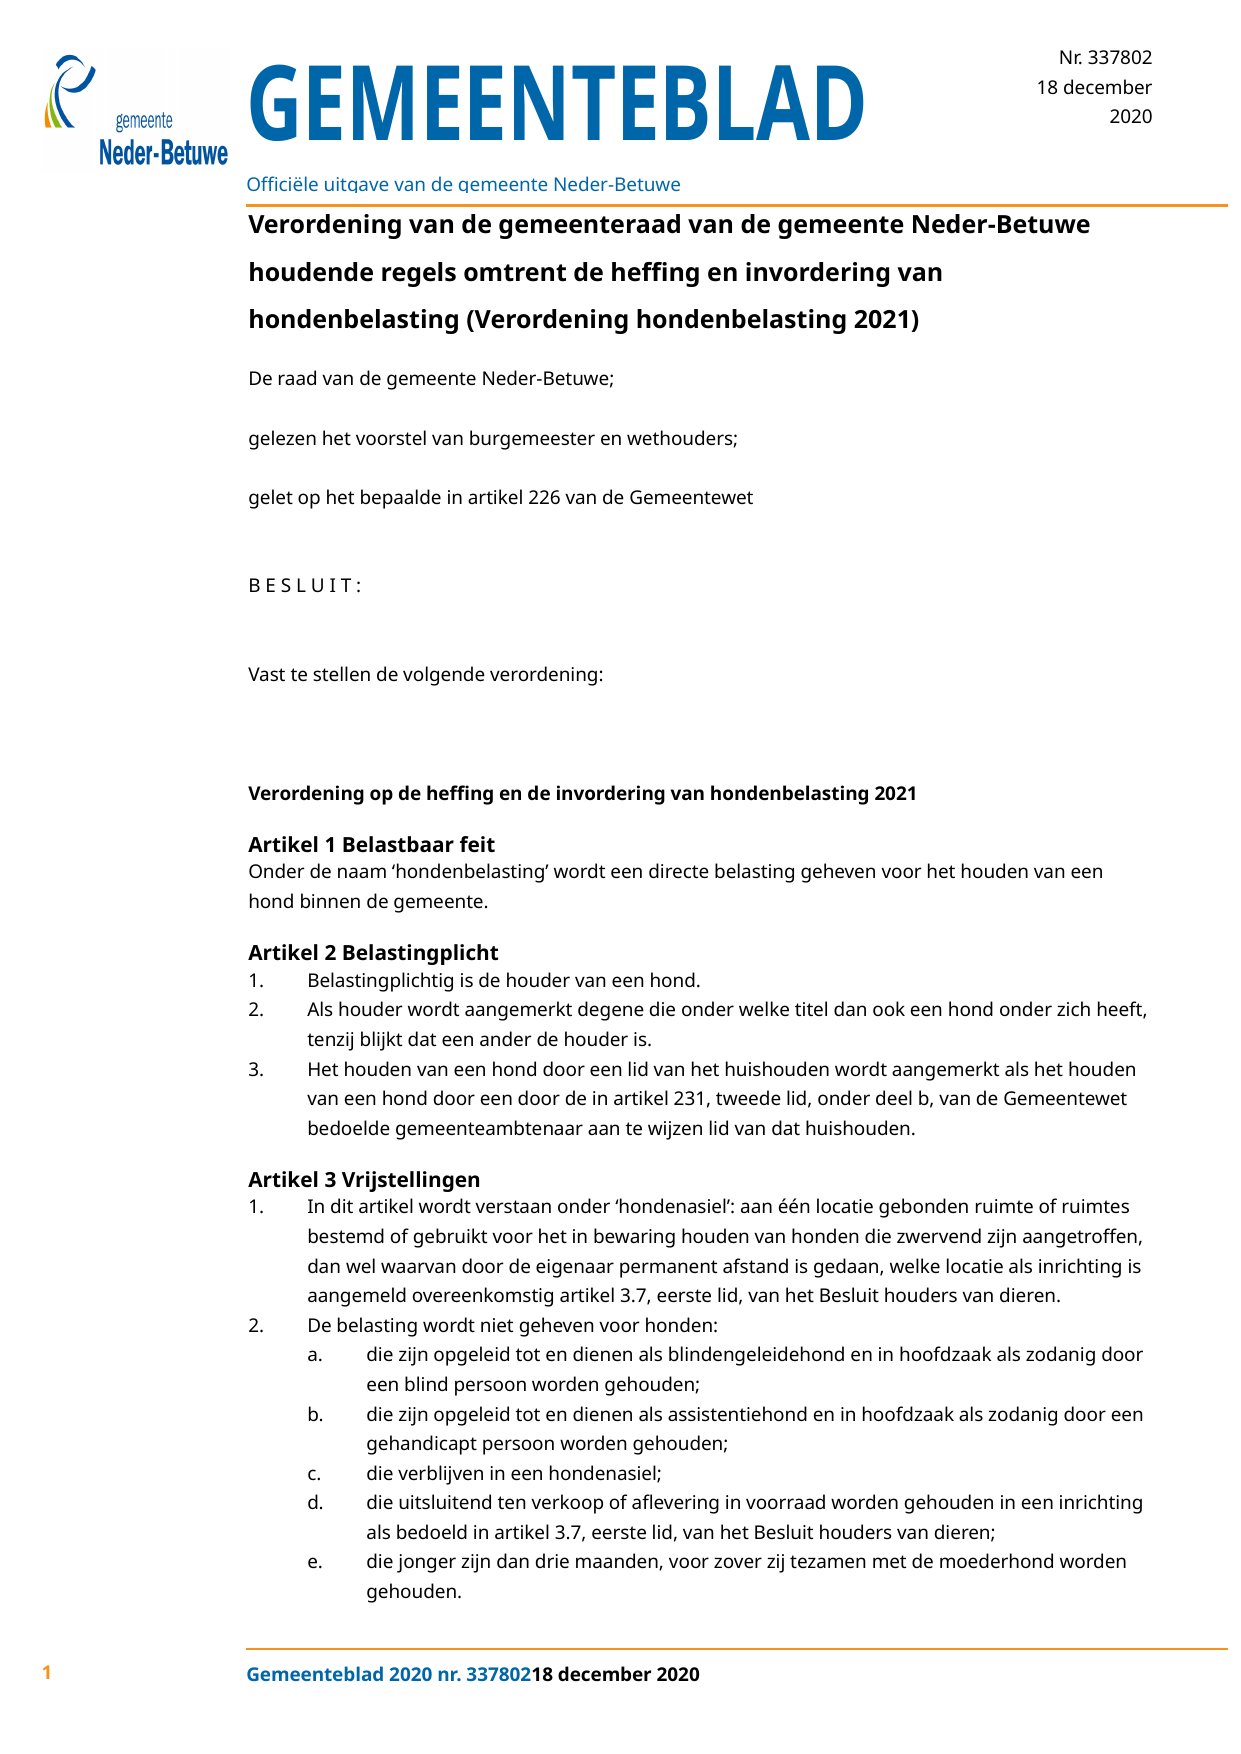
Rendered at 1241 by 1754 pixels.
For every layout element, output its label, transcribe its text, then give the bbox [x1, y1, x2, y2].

list In dit artikel wordt verstaan onder ‘hondenasiel’: aan één locatie gebonden ruimte of ruimtes bestemd of gebruikt voor het in bewaring houden van honden die zwervend zijn aangetroffen, dan wel waarvan door de eigenaar permanent afstand is gedaan, welke locatie als inrichting is aangemeld overeenkomstig artikel 3.7, eerste lid, van het Besluit houders van dieren. [248, 1194, 1152, 1308]
text B E S L U I T : [248, 573, 1152, 598]
text De raad van de gemeente Neder-Betuwe; [248, 366, 1152, 391]
list Het houden van een hond door een lid van het huishouden wordt aangemerkt als het houden van een hond door een door de in artikel 231, tweede lid, onder deel b, van de Gemeentewet bedoelde gemeenteambtenaar aan te wijzen lid van dat huishouden. [248, 1056, 1152, 1141]
text Vast te stellen de volgende verordening: [248, 661, 1152, 687]
text gelet op het bepaalde in artikel 226 van de Gemeentewet [248, 484, 1152, 509]
text Onder de naam ‘hondenbelasting’ wordt een directe belasting geheven voor het houden van een hond binnen de gemeente. [248, 858, 1152, 914]
text Verordening op de heffing en de invordering van hondenbelasting 2021 [248, 780, 1152, 805]
text Artikel 1 Belastbaar feit [248, 830, 1152, 858]
text Artikel 2 Belastingplicht [248, 938, 1152, 967]
list die uitsluitend ten verkoop of aflevering in voorraad worden gehouden in een inrichting als bedoeld in artikel 3.7, eerste lid, van het Besluit houders van dieren; [307, 1489, 1152, 1545]
list die jonger zijn dan drie maanden, voor zover zij tezamen met de moederhond worden gehouden. [307, 1549, 1152, 1604]
list Belastingplichtig is de houder van een hond. [248, 967, 1152, 993]
list Als houder wordt aangemerkt degene die onder welke titel dan ook een hond onder zich heeft, tenzij blijkt dat een ander de houder is. [248, 997, 1152, 1052]
text Verordening van de gemeenteraad van de gemeente Neder-Betuwe houdende regels omtrent de heffing en invordering van hondenbelasting (Verordening hondenbelasting 2021) [248, 207, 1152, 336]
list die zijn opgeleid tot en dienen als assistentiehond en in hoofdzaak als zodanig door een gehandicapt persoon worden gehouden; [307, 1401, 1152, 1456]
list die verblijven in een hondenasiel; [307, 1460, 1152, 1486]
picture [41, 47, 231, 172]
text Artikel 3 Vrijstellingen [248, 1165, 1152, 1194]
list die zijn opgeleid tot en dienen als blindengeleidehond en in hoofdzaak als zodanig door een blind persoon worden gehouden; [307, 1342, 1152, 1397]
list De belasting wordt niet geheven voor honden: [248, 1312, 1152, 1338]
text gelezen het voorstel van burgemeester en wethouders; [248, 425, 1152, 450]
